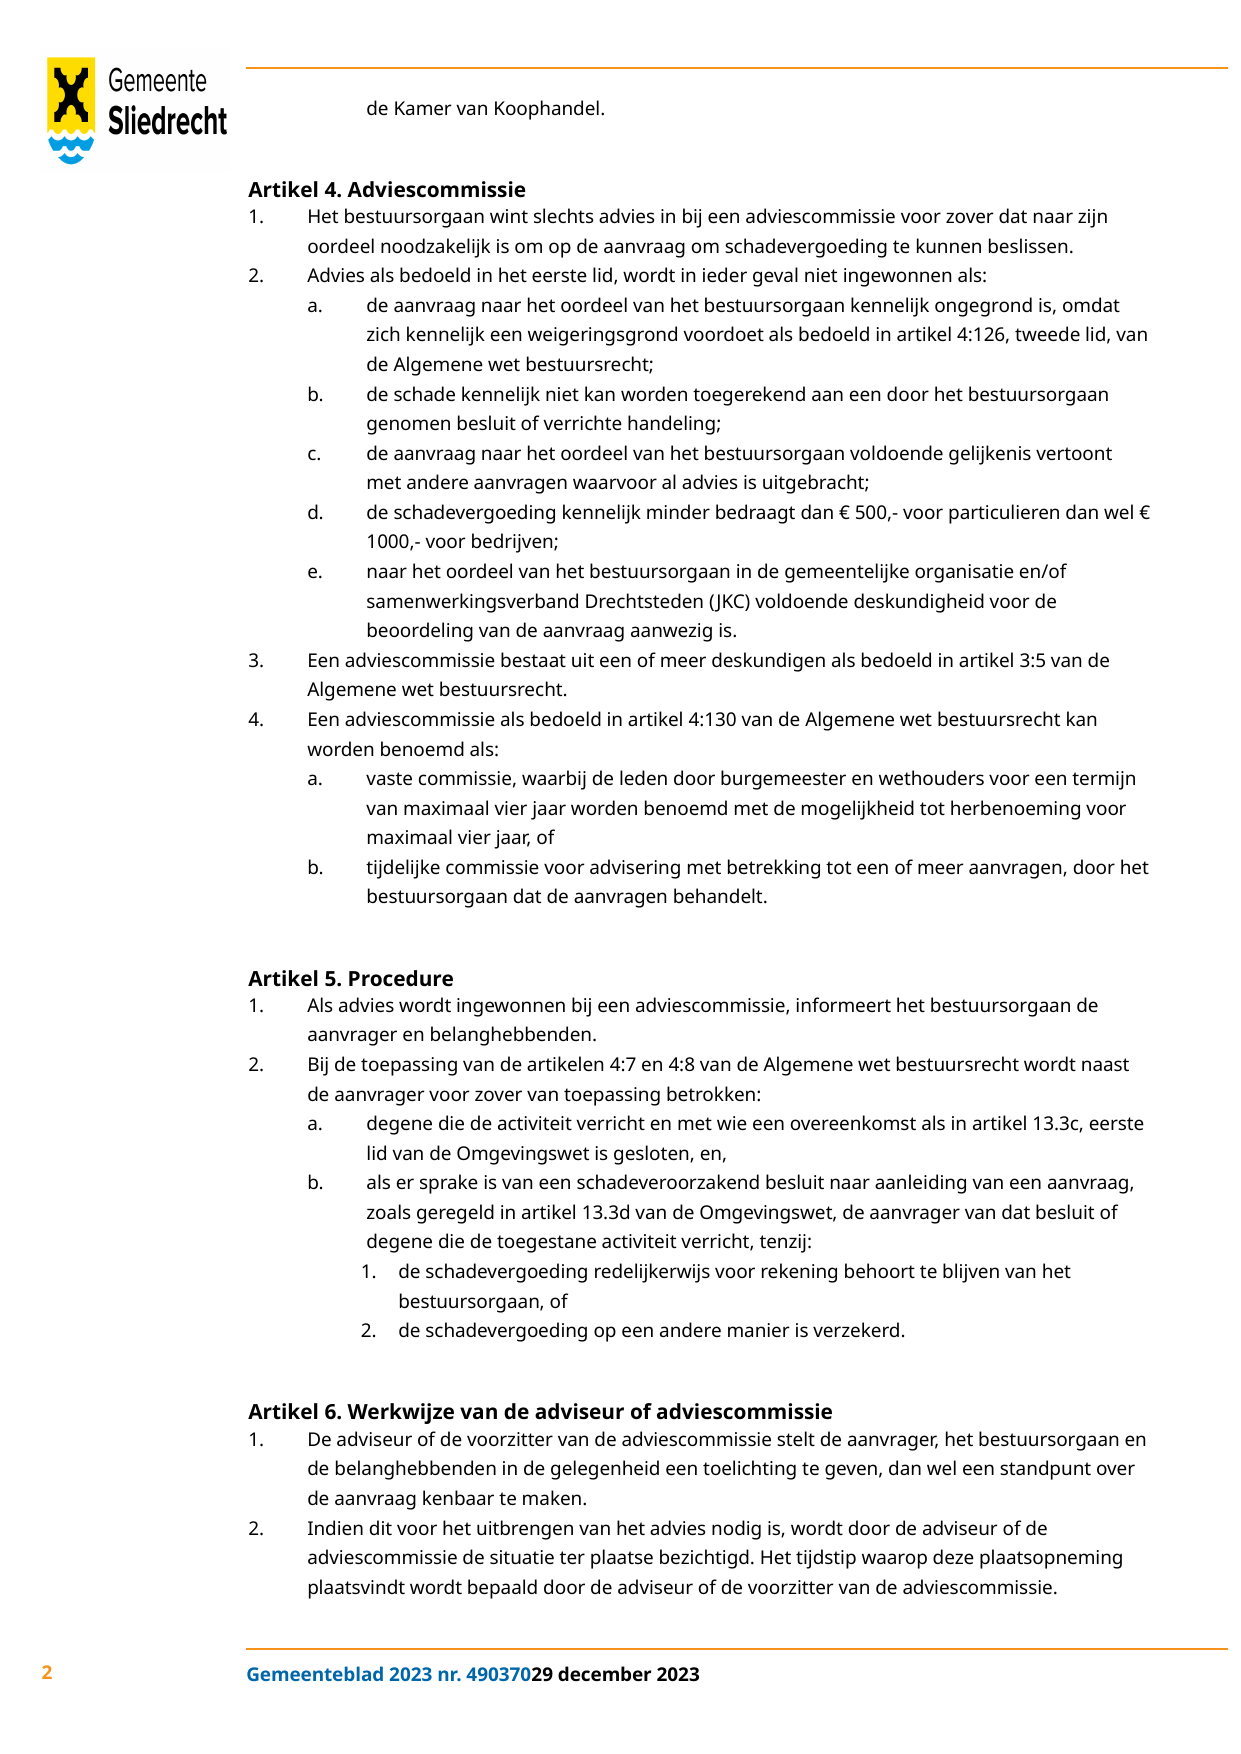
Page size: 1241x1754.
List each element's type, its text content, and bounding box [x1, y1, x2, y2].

list vaste commissie, waarbij de leden door burgemeester en wethouders voor een termijn van maximaal vier jaar worden benoemd met de mogelijkheid tot herbenoeming voor maximaal vier jaar, of [307, 765, 1152, 850]
list de schadevergoeding redelijkerwijs voor rekening behoort te blijven van het bestuursorgaan, of [361, 1258, 1152, 1314]
list als er sprake is van een schadeveroorzakend besluit naar aanleiding van een aanvraag, zoals geregeld in artikel 13.3d van de Omgevingswet, de aanvrager van dat besluit of degene die de toegestane activiteit verricht, tenzij: [307, 1169, 1152, 1254]
list Als advies wordt ingewonnen bij een adviescommissie, informeert het bestuursorgaan de aanvrager en belanghebbenden. [248, 992, 1152, 1047]
list de schade kennelijk niet kan worden toegerekend aan een door het bestuursorgaan genomen besluit of verrichte handeling; [307, 381, 1152, 436]
list De adviseur of de voorzitter van de adviescommissie stelt de aanvrager, het bestuursorgaan en de belanghebbenden in de gelegenheid een toelichting te geven, dan wel een standpunt over de aanvraag kenbaar te maken. [248, 1426, 1152, 1511]
list Bij de toepassing van de artikelen 4:7 en 4:8 van de Algemene wet bestuursrecht wordt naast de aanvrager voor zover van toepassing betrokken: [248, 1051, 1152, 1107]
list de Kamer van Koophandel. [307, 95, 1152, 121]
list Indien dit voor het uitbrengen van het advies nodig is, wordt door de adviseur of de adviescommissie de situatie ter plaatse bezichtigd. Het tijdstip waarop deze plaatsopneming plaatsvindt wordt bepaald door de adviseur of de voorzitter van de adviescommissie. [248, 1515, 1152, 1599]
list naar het oordeel van het bestuursorgaan in de gemeentelijke organisatie en/of samenwerkingsverband Drechtsteden (JKC) voldoende deskundigheid voor de beoordeling van de aanvraag aanwezig is. [307, 558, 1152, 643]
list de aanvraag naar het oordeel van het bestuursorgaan kennelijk ongegrond is, omdat zich kennelijk een weigeringsgrond voordoet als bedoeld in artikel 4:126, tweede lid, van de Algemene wet bestuursrecht; [307, 292, 1152, 377]
list Het bestuursorgaan wint slechts advies in bij een adviescommissie voor zover dat naar zijn oordeel noodzakelijk is om op de aanvraag om schadevergoeding te kunnen beslissen. [248, 203, 1152, 258]
text Artikel 5. Procedure [248, 964, 1152, 992]
list de schadevergoeding op een andere manier is verzekerd. [361, 1317, 1152, 1343]
list Een adviescommissie bestaat uit een of meer deskundigen als bedoeld in artikel 3:5 van de Algemene wet bestuursrecht. [248, 647, 1152, 702]
list de schadevergoeding kennelijk minder bedraagt dan € 500,- voor particulieren dan wel € 1000,- voor bedrijven; [307, 499, 1152, 554]
picture [41, 47, 231, 172]
list tijdelijke commissie voor advisering met betrekking tot een of meer aanvragen, door het bestuursorgaan dat de aanvragen behandelt. [307, 854, 1152, 909]
list de aanvraag naar het oordeel van het bestuursorgaan voldoende gelijkenis vertoont met andere aanvragen waarvoor al advies is uitgebracht; [307, 440, 1152, 495]
text Artikel 6. Werkwijze van de adviseur of adviescommissie [248, 1397, 1152, 1426]
list degene die de activiteit verricht en met wie een overeenkomst als in artikel 13.3c, eerste lid van de Omgevingswet is gesloten, en, [307, 1110, 1152, 1166]
list Advies als bedoeld in het eerste lid, wordt in ieder geval niet ingewonnen als: [248, 262, 1152, 288]
list Een adviescommissie als bedoeld in artikel 4:130 van de Algemene wet bestuursrecht kan worden benoemd als: [248, 706, 1152, 761]
text Artikel 4. Adviescommissie [248, 175, 1152, 203]
